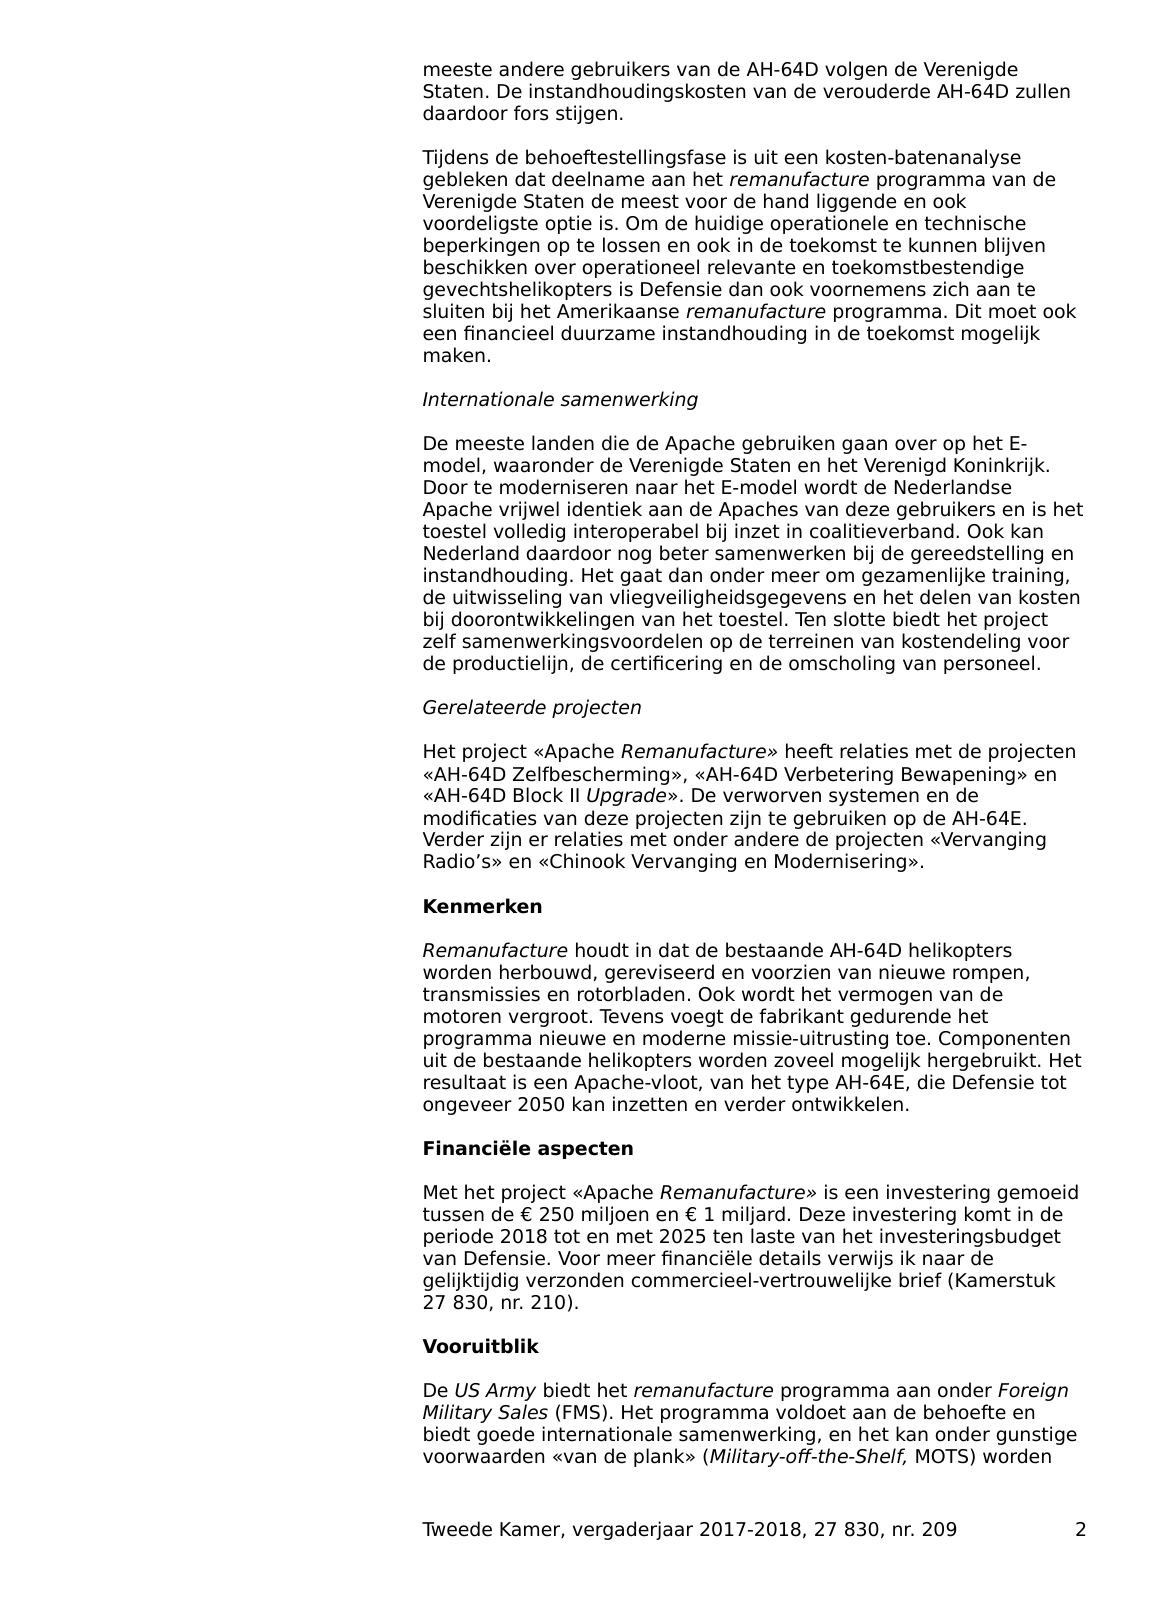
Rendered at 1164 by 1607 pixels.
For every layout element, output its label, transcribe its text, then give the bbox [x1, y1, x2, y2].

text meeste andere gebruikers van de AH-64D volgen de Verenigde Staten. De instandhoudingskosten van de verouderde AH-64D zullen daardoor fors stijgen. [422, 59, 1087, 125]
subtitle Gerelateerde projecten [422, 697, 1087, 719]
subtitle Internationale samenwerking [422, 389, 1087, 411]
text De meeste landen die de Apache gebruiken gaan over op het E-model, waaronder de Verenigde Staten en het Verenigd Koninkrijk. Door te moderniseren naar het E-model wordt de Nederlandse Apache vrijwel identiek aan de Apaches van deze gebruikers en is het toestel volledig interoperabel bij inzet in coalitieverband. Ook kan Nederland daardoor nog beter samenwerken bij de gereedstelling en instandhouding. Het gaat dan onder meer om gezamenlijke training, de uitwisseling van vliegveiligheidsgegevens en het delen van kosten bij doorontwikkelingen van het toestel. Ten slotte biedt het project zelf samenwerkingsvoordelen op de terreinen van kostendeling voor de productielijn, de certificering en de omscholing van personeel. [422, 433, 1087, 675]
text Het project «Apache Remanufacture» heeft relaties met de projecten «AH-64D Zelfbescherming», «AH-64D Verbetering Bewapening» en «AH-64D Block II Upgrade». De verworven systemen en de modificaties van deze projecten zijn te gebruiken op de AH-64E. Verder zijn er relaties met onder andere de projecten «Vervanging Radio’s» en «Chinook Vervanging en Modernisering». [422, 741, 1087, 873]
text De US Army biedt het remanufacture programma aan onder Foreign Military Sales (FMS). Het programma voldoet aan de behoefte en biedt goede internationale samenwerking, en het kan onder gunstige voorwaarden «van de plank» (Military-off-the-Shelf, MOTS) worden [422, 1380, 1087, 1468]
text Remanufacture houdt in dat de bestaande AH-64D helikopters worden herbouwd, gereviseerd en voorzien van nieuwe rompen, transmissies en rotorbladen. Ook wordt het vermogen van de motoren vergroot. Tevens voegt de fabrikant gedurende het programma nieuwe en moderne missie-uitrusting toe. Componenten uit de bestaande helikopters worden zoveel mogelijk hergebruikt. Het resultaat is een Apache-vloot, van het type AH-64E, die Defensie tot ongeveer 2050 kan inzetten en verder ontwikkelen. [422, 940, 1087, 1116]
text Met het project «Apache Remanufacture» is een investering gemoeid tussen de € 250 miljoen en € 1 miljard. Deze investering komt in de periode 2018 tot en met 2025 ten laste van het investeringsbudget van Defensie. Voor meer financiële details verwijs ik naar de gelijktijdig verzonden commercieel-vertrouwelijke brief (Kamerstuk 27 830, nr. 210). [422, 1182, 1087, 1314]
subtitle Kenmerken [422, 896, 1087, 917]
subtitle Vooruitblik [422, 1336, 1087, 1358]
subtitle Financiële aspecten [422, 1138, 1087, 1160]
text Tijdens de behoeftestellingsfase is uit een kosten-batenanalyse gebleken dat deelname aan het remanufacture programma van de Verenigde Staten de meest voor de hand liggende en ook voordeligste optie is. Om de huidige operationele en technische beperkingen op te lossen en ook in de toekomst te kunnen blijven beschikken over operationeel relevante en toekomstbestendige gevechtshelikopters is Defensie dan ook voornemens zich aan te sluiten bij het Amerikaanse remanufacture programma. Dit moet ook een financieel duurzame instandhouding in de toekomst mogelijk maken. [422, 147, 1087, 367]
